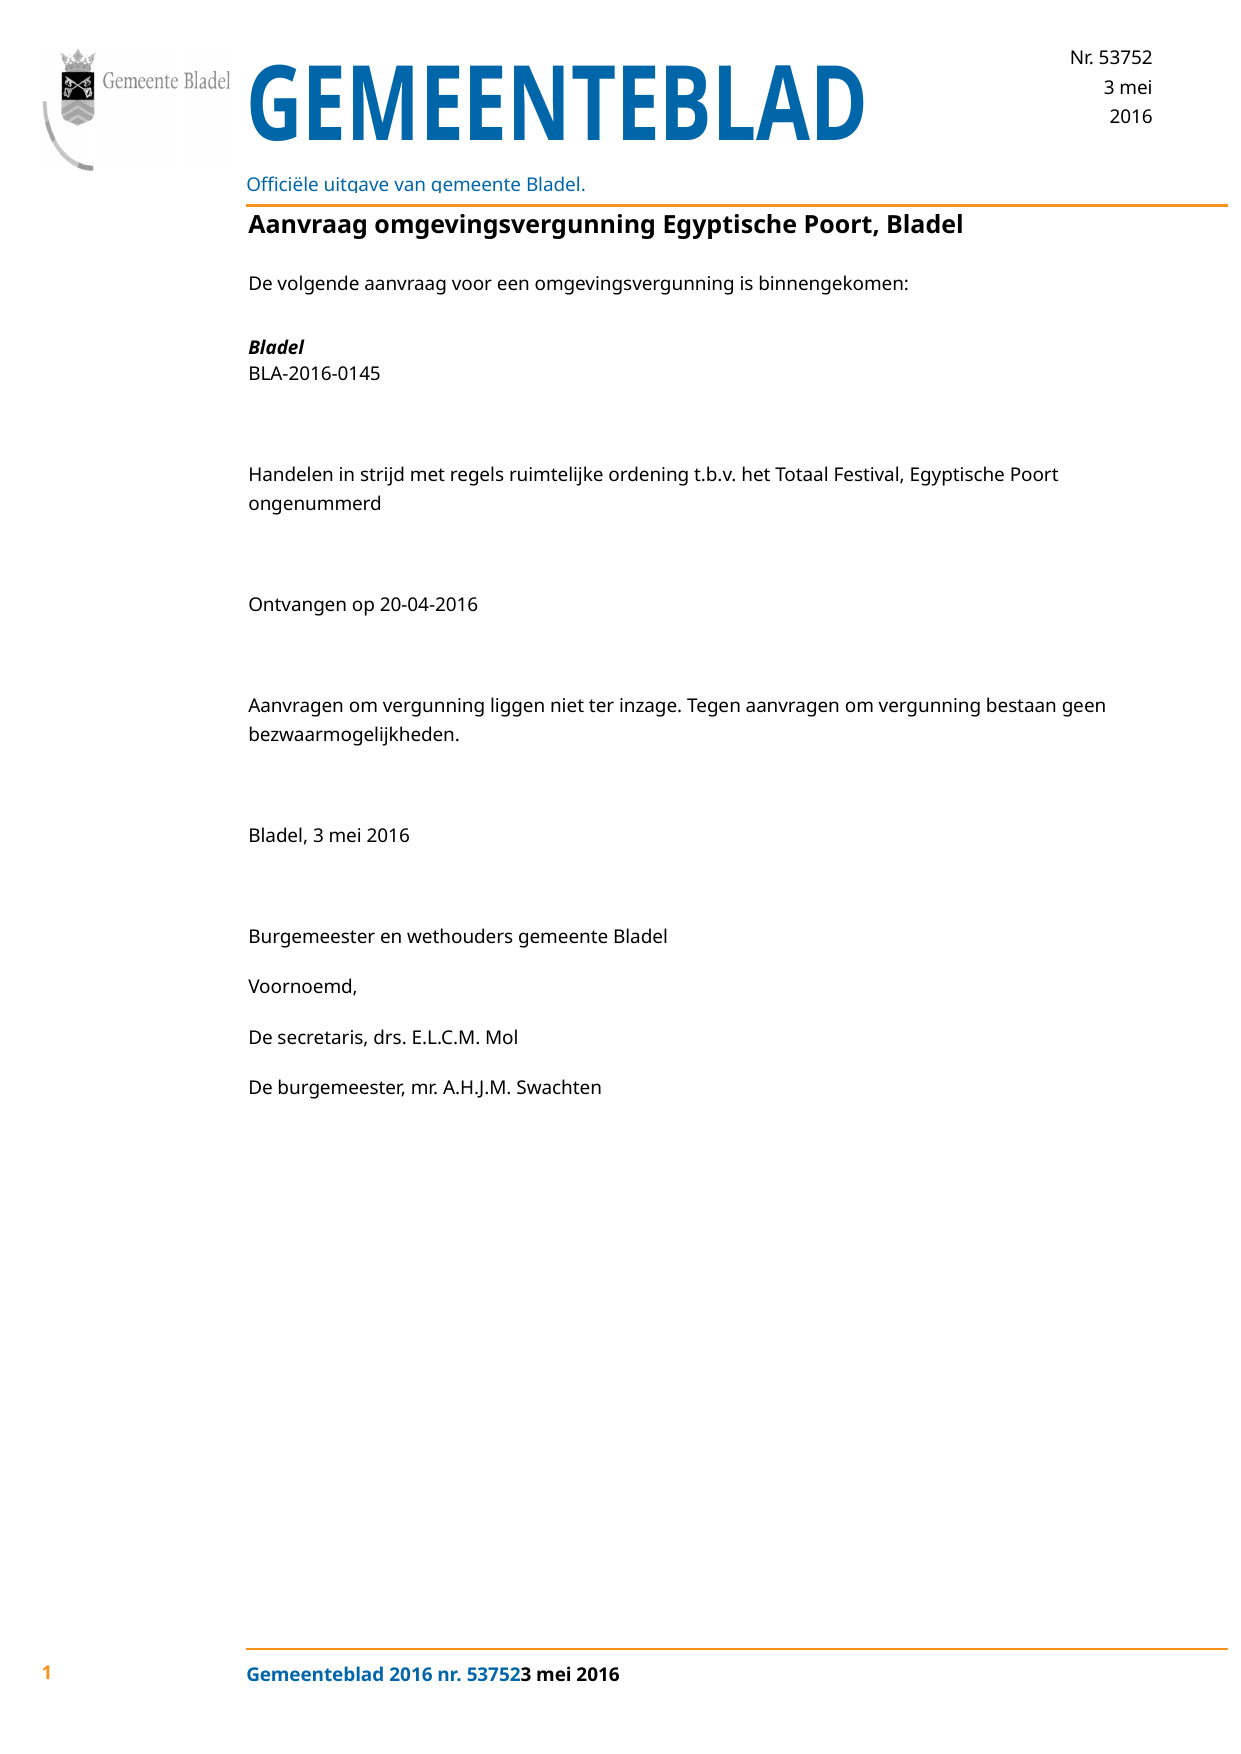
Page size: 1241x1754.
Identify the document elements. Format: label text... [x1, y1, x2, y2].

text Bladel, 3 mei 2016 [248, 822, 1152, 848]
text De volgende aanvraag voor een omgevingsvergunning is binnengekomen: [248, 270, 1152, 296]
text Aanvraag omgevingsvergunning Egyptische Poort, Bladel [248, 207, 1152, 241]
text De burgemeester, mr. A.H.J.M. Swachten [248, 1074, 1152, 1100]
text Bladel [248, 334, 1152, 360]
text Burgemeester en wethouders gemeente Bladel [248, 923, 1152, 949]
text Aanvragen om vergunning liggen niet ter inzage. Tegen aanvragen om vergunning bestaan geen bezwaarmogelijkheden. [248, 692, 1152, 747]
text Ontvangen op 20-04-2016 [248, 591, 1152, 617]
text Handelen in strijd met regels ruimtelijke ordening t.b.v. het Totaal Festival, Egyptische Poort ongenummerd [248, 461, 1152, 516]
text De secretaris, drs. E.L.C.M. Mol [248, 1024, 1152, 1050]
text Voornoemd, [248, 974, 1152, 999]
picture [41, 47, 231, 172]
text BLA-2016-0145 [248, 360, 1152, 386]
